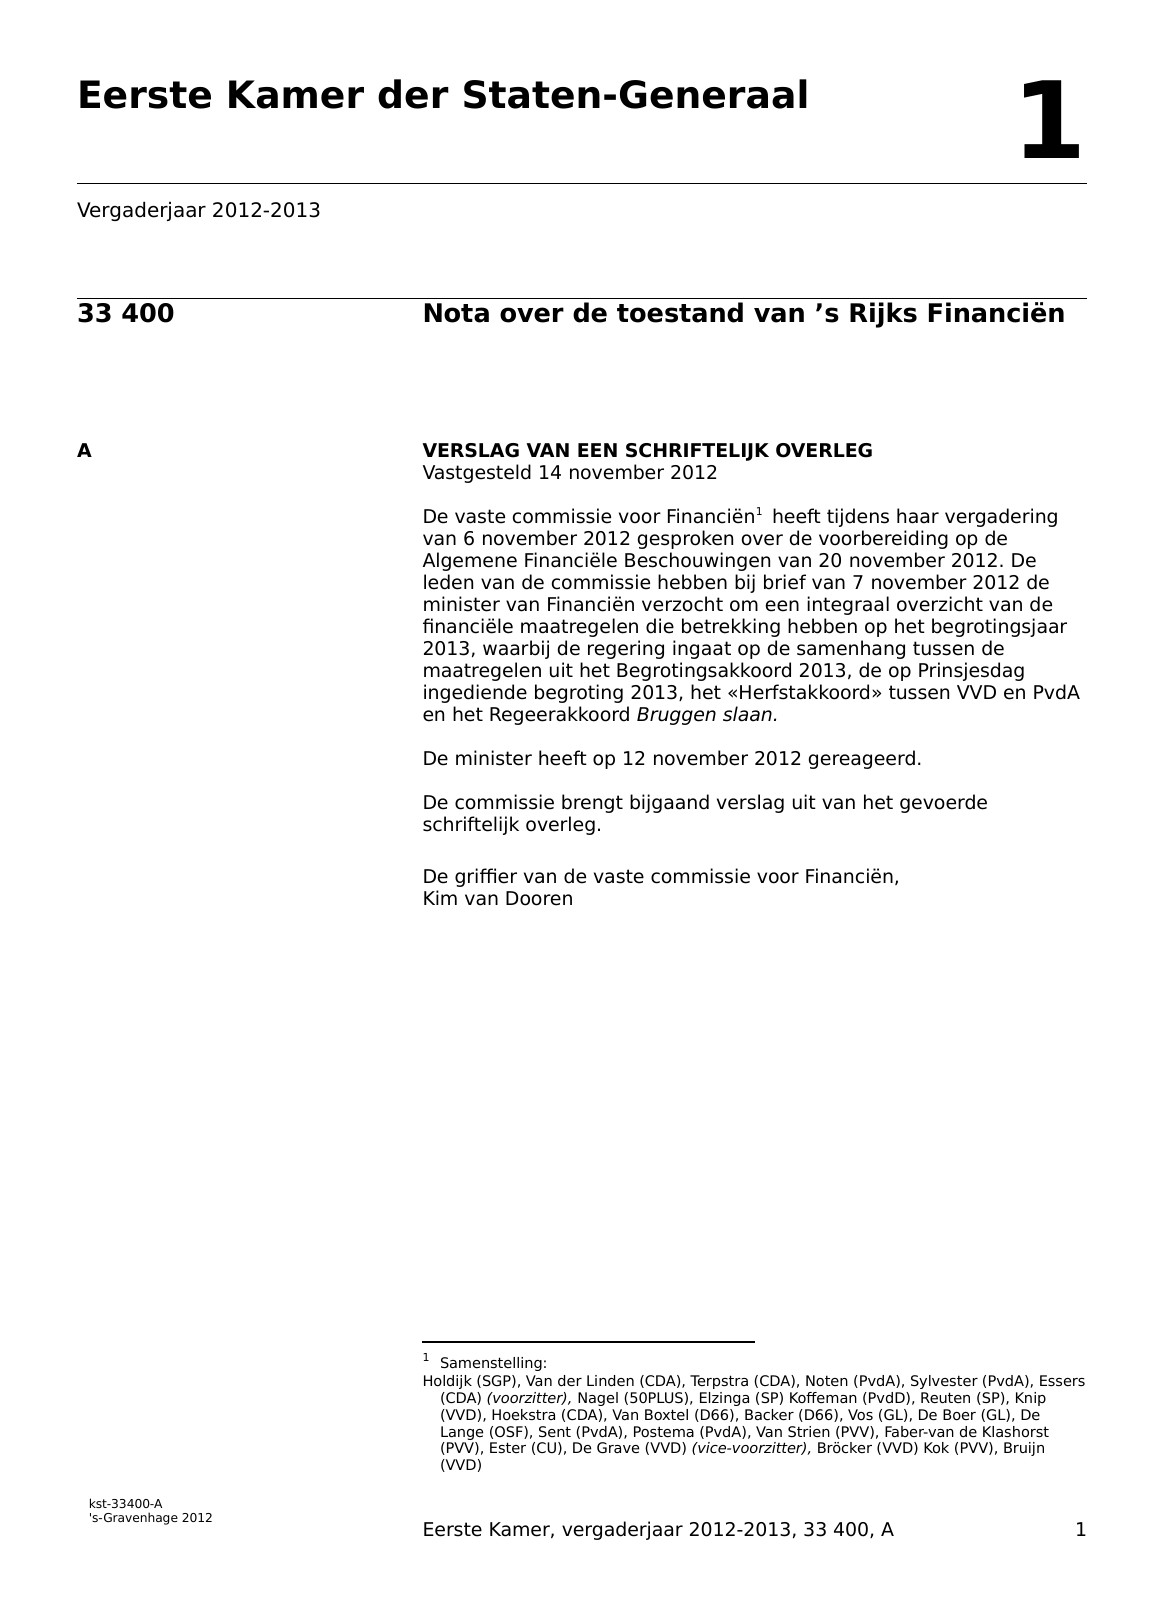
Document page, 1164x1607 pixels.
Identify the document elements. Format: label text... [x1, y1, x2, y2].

table_cell Vergaderjaar 2012-2013 [77, 184, 1087, 298]
subtitle 33 400 Nota over de toestand van ’s Rijks Financiën [77, 299, 1087, 329]
text De minister heeft op 12 november 2012 gereageerd. [422, 748, 1087, 770]
text Holdijk (SGP), Van der Linden (CDA), Terpstra (CDA), Noten (PvdA), Sylvester (PvdA), Essers (CDA) (voorzitter), Nagel (50PLUS), Elzinga (SP) Koffeman (PvdD), Reuten (SP), Knip (VVD), Hoekstra (CDA), Van Boxtel (D66), Backer (D66), Vos (GL), De Boer (GL), De Lange (OSF), Sent (PvdA), Postema (PvdA), Van Strien (PVV), Faber-van de Klashorst (PVV), Ester (CU), De Grave (VVD) (vice-voorzitter), Bröcker (VVD) Kok (PVV), Bruijn (VVD) [422, 1373, 1087, 1474]
table_header Eerste Kamer der Staten-Generaal [77, 59, 886, 183]
text De vaste commissie voor Financiën heeft tijdens haar vergadering van 6 november 2012 gesproken over de voorbereiding op de Algemene Financiële Beschouwingen van 20 november 2012. De leden van de commissie hebben bij brief van 7 november 2012 de minister van Financiën verzocht om een integraal overzicht van de financiële maatregelen die betrekking hebben op het begrotingsjaar 2013, waarbij de regering ingaat op de samenhang tussen de maatregelen uit het Begrotingsakkoord 2013, de op Prinsjesdag ingediende begroting 2013, het «Herfstakkoord» tussen VVD en PvdA en het Regeerakkoord Bruggen slaan. [422, 506, 1087, 726]
text 's-Gravenhage 2012 [88, 1511, 323, 1525]
subtitle A VERSLAG VAN EEN SCHRIFTELIJK OVERLEG [77, 440, 1087, 462]
text kst-33400-A [88, 1497, 323, 1511]
text De griffier van de vaste commissie voor Financiën, Kim van Dooren [422, 866, 1087, 910]
text Vastgesteld 14 november 2012 [422, 462, 1087, 484]
text Samenstelling: [422, 1351, 1087, 1373]
text De commissie brengt bijgaand verslag uit van het gevoerde schriftelijk overleg. [422, 792, 1087, 836]
table_header 1 [886, 59, 1087, 183]
